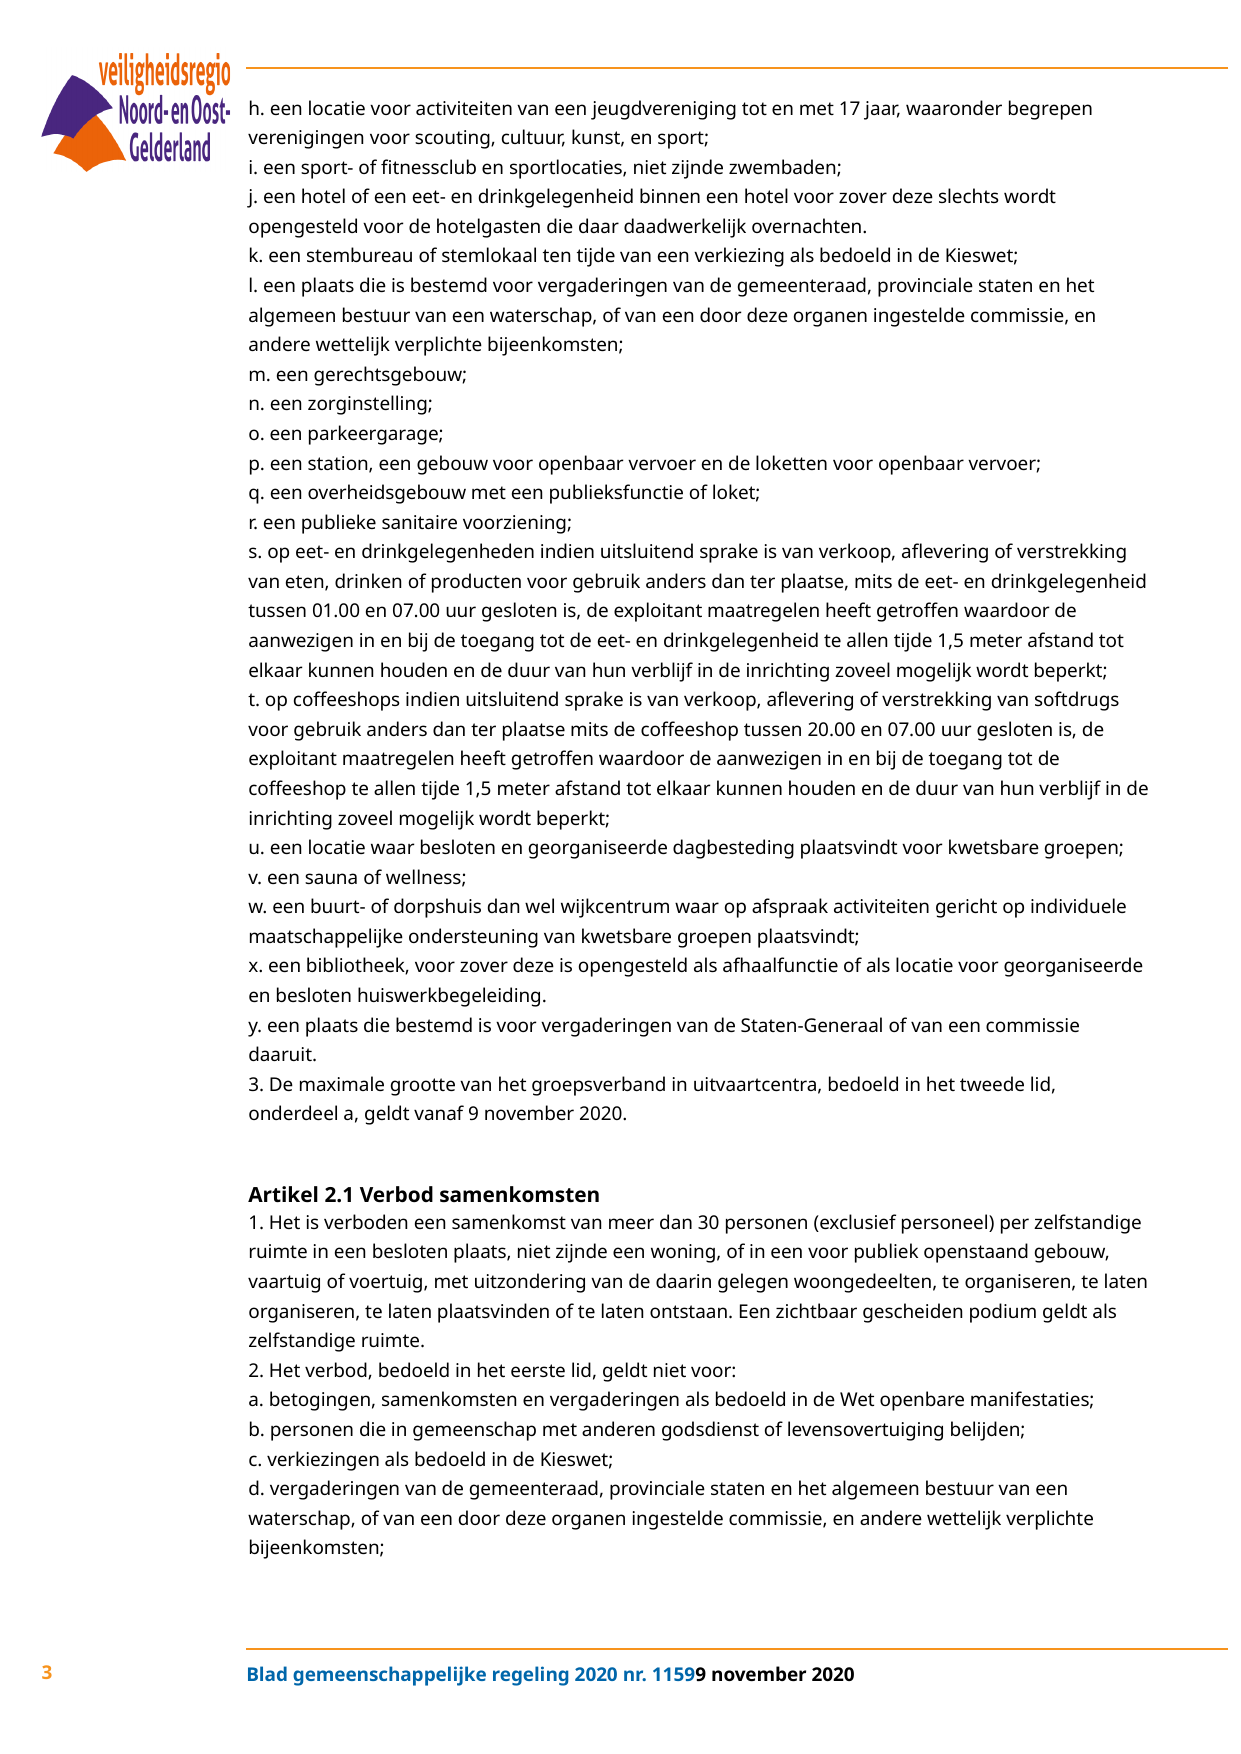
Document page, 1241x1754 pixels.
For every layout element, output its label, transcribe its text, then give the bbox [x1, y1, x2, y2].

text a. betogingen, samenkomsten en vergaderingen als bedoeld in de Wet openbare manifestaties; [248, 1387, 1152, 1412]
text s. op eet- en drinkgelegenheden indien uitsluitend sprake is van verkoop, aflevering of verstrekking van eten, drinken of producten voor gebruik anders dan ter plaatse, mits de eet- en drinkgelegenheid tussen 01.00 en 07.00 uur gesloten is, de exploitant maatregelen heeft getroffen waardoor de aanwezigen in en bij de toegang tot de eet- en drinkgelegenheid te allen tijde 1,5 meter afstand tot elkaar kunnen houden en de duur van hun verblijf in de inrichting zoveel mogelijk wordt beperkt; [248, 538, 1152, 683]
text p. een station, een gebouw voor openbaar vervoer en de loketten voor openbaar vervoer; [248, 450, 1152, 476]
text t. op coffeeshops indien uitsluitend sprake is van verkoop, aflevering of verstrekking van softdrugs voor gebruik anders dan ter plaatse mits de coffeeshop tussen 20.00 en 07.00 uur gesloten is, de exploitant maatregelen heeft getroffen waardoor de aanwezigen in en bij de toegang tot de coffeeshop te allen tijde 1,5 meter afstand tot elkaar kunnen houden en de duur van hun verblijf in de inrichting zoveel mogelijk wordt beperkt; [248, 686, 1152, 831]
text j. een hotel of een eet- en drinkgelegenheid binnen een hotel voor zover deze slechts wordt opengesteld voor de hotelgasten die daar daadwerkelijk overnachten. [248, 183, 1152, 239]
text v. een sauna of wellness; [248, 864, 1152, 890]
text c. verkiezingen als bedoeld in de Kieswet; [248, 1446, 1152, 1471]
text w. een buurt- of dorpshuis dan wel wijkcentrum waar op afspraak activiteiten gericht op individuele maatschappelijke ondersteuning van kwetsbare groepen plaatsvindt; [248, 893, 1152, 949]
text y. een plaats die bestemd is voor vergaderingen van de Staten-Generaal of van een commissie daaruit. [248, 1012, 1152, 1067]
text r. een publieke sanitaire voorziening; [248, 509, 1152, 535]
text x. een bibliotheek, voor zover deze is opengesteld als afhaalfunctie of als locatie voor georganiseerde en besloten huiswerkbegeleiding. [248, 953, 1152, 1008]
text 1. Het is verboden een samenkomst van meer dan 30 personen (exclusief personeel) per zelfstandige ruimte in een besloten plaats, niet zijnde een woning, of in een voor publiek openstaand gebouw, vaartuig of voertuig, met uitzondering van de daarin gelegen woongedeelten, te organiseren, te laten organiseren, te laten plaatsvinden of te laten ontstaan. Een zichtbaar gescheiden podium geldt als zelfstandige ruimte. [248, 1209, 1152, 1353]
text u. een locatie waar besloten en georganiseerde dagbesteding plaatsvindt voor kwetsbare groepen; [248, 834, 1152, 860]
text i. een sport- of fitnessclub en sportlocaties, niet zijnde zwembaden; [248, 154, 1152, 180]
text h. een locatie voor activiteiten van een jeugdvereniging tot en met 17 jaar, waaronder begrepen verenigingen voor scouting, cultuur, kunst, en sport; [248, 95, 1152, 150]
text 2. Het verbod, bedoeld in het eerste lid, geldt niet voor: [248, 1357, 1152, 1383]
text l. een plaats die is bestemd voor vergaderingen van de gemeenteraad, provinciale staten en het algemeen bestuur van een waterschap, of van een door deze organen ingestelde commissie, en andere wettelijk verplichte bijeenkomsten; [248, 272, 1152, 357]
text Artikel 2.1 Verbod samenkomsten [248, 1181, 1152, 1209]
text o. een parkeergarage; [248, 420, 1152, 446]
text k. een stembureau of stemlokaal ten tijde van een verkiezing als bedoeld in de Kieswet; [248, 243, 1152, 268]
text b. personen die in gemeenschap met anderen godsdienst of levensovertuiging belijden; [248, 1416, 1152, 1442]
text m. een gerechtsgebouw; [248, 361, 1152, 387]
picture [41, 47, 231, 172]
text n. een zorginstelling; [248, 391, 1152, 416]
text d. vergaderingen van de gemeenteraad, provinciale staten en het algemeen bestuur van een waterschap, of van een door deze organen ingestelde commissie, en andere wettelijk verplichte bijeenkomsten; [248, 1475, 1152, 1560]
text 3. De maximale grootte van het groepsverband in uitvaartcentra, bedoeld in het tweede lid, onderdeel a, geldt vanaf 9 november 2020. [248, 1071, 1152, 1126]
text q. een overheidsgebouw met een publieksfunctie of loket; [248, 479, 1152, 505]
